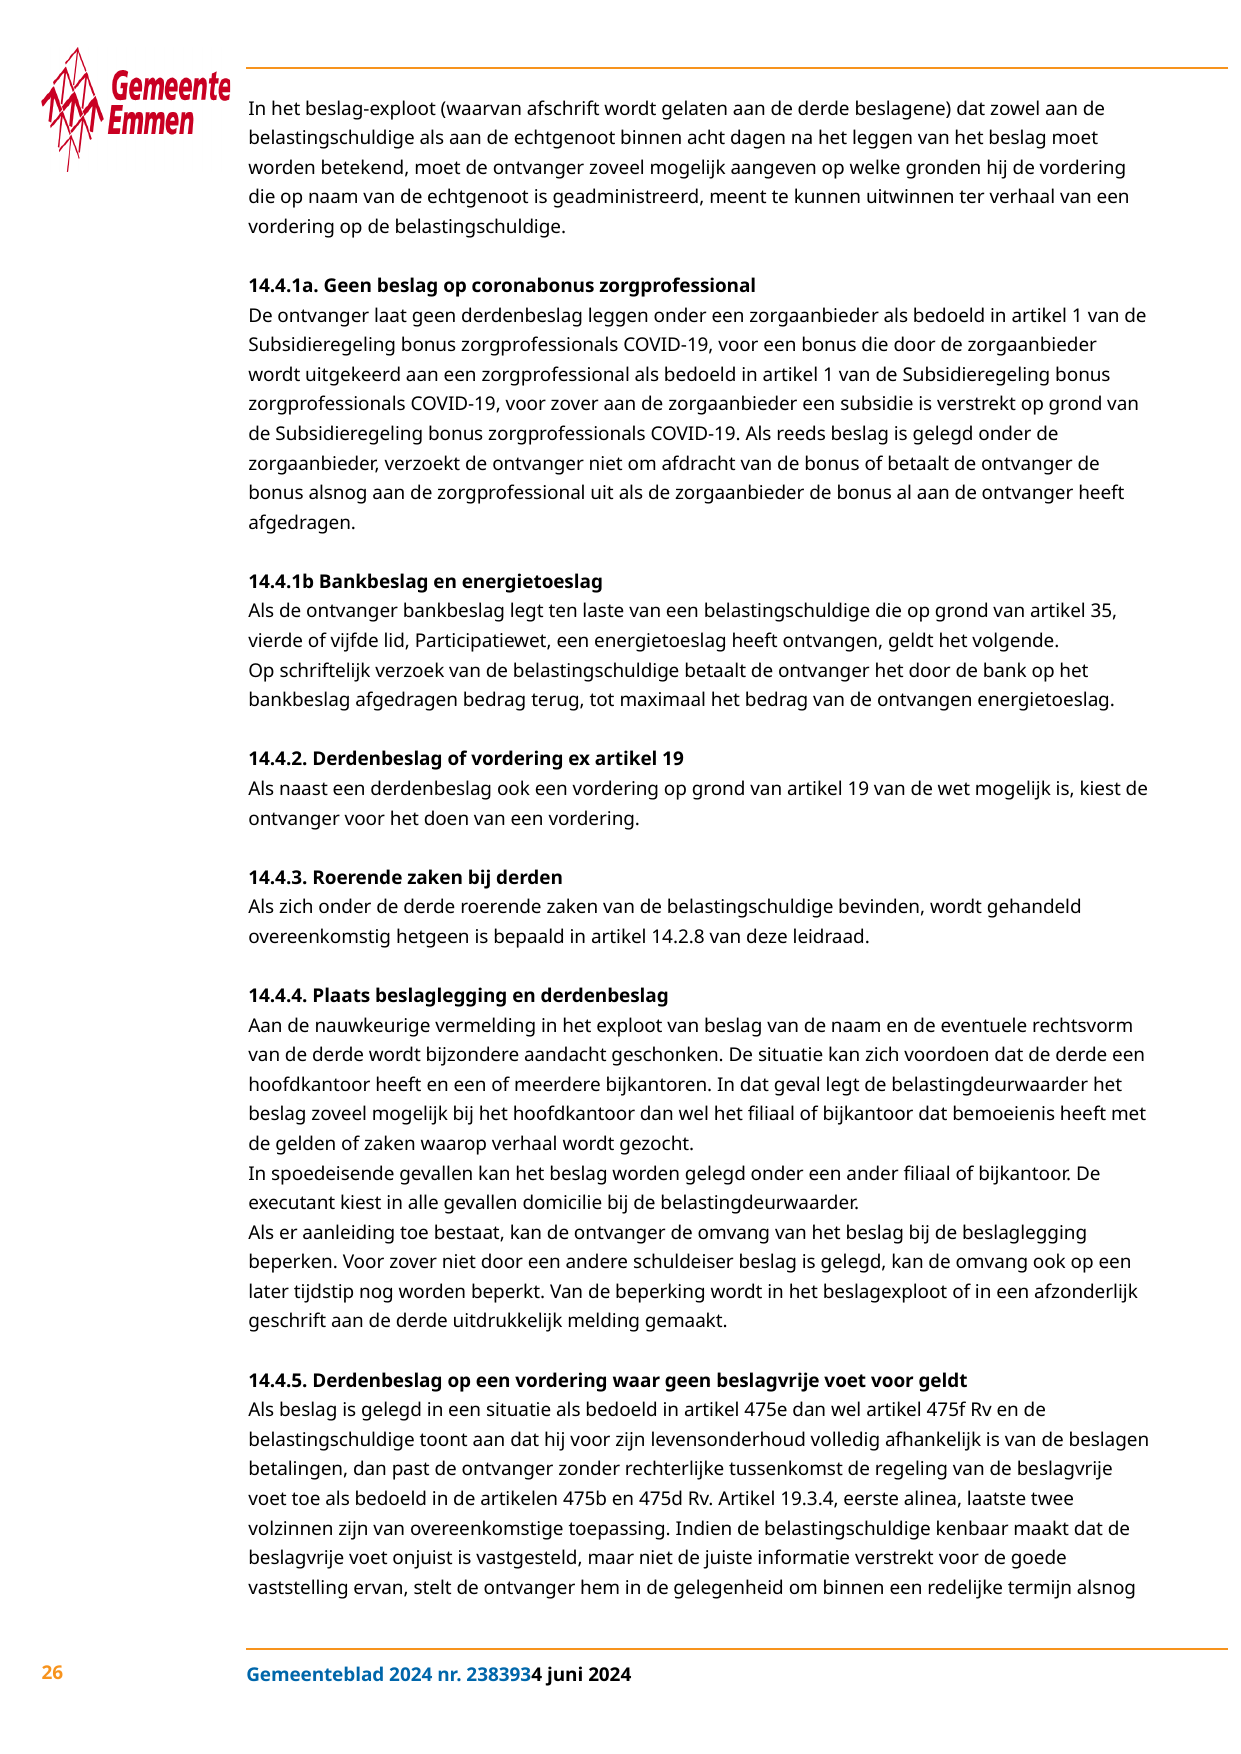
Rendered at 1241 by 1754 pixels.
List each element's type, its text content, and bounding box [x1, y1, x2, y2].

text 14.4.5. Derdenbeslag op een vordering waar geen beslagvrije voet voor geldt [248, 1367, 1152, 1393]
picture [41, 47, 231, 172]
text Op schriftelijk verzoek van de belastingschuldige betaalt de ontvanger het door de bank op het bankbeslag afgedragen bedrag terug, tot maximaal het bedrag van de ontvangen energietoeslag. [248, 657, 1152, 712]
text 14.4.1a. Geen beslag op coronabonus zorgprofessional [248, 272, 1152, 298]
text In het beslag-exploot (waarvan afschrift wordt gelaten aan de derde beslagene) dat zowel aan de belastingschuldige als aan de echtgenoot binnen acht dagen na het leggen van het beslag moet worden betekend, moet de ontvanger zoveel mogelijk aangeven op welke gronden hij de vordering die op naam van de echtgenoot is geadministreerd, meent te kunnen uitwinnen ter verhaal van een vordering op de belastingschuldige. [248, 95, 1152, 239]
text Als er aanleiding toe bestaat, kan de ontvanger de omvang van het beslag bij de beslaglegging beperken. Voor zover niet door een andere schuldeiser beslag is gelegd, kan de omvang ook op een later tijdstip nog worden beperkt. Van de beperking wordt in het beslagexploot of in een afzonderlijk geschrift aan de derde uitdrukkelijk melding gemaakt. [248, 1219, 1152, 1333]
text De ontvanger laat geen derdenbeslag leggen onder een zorgaanbieder als bedoeld in artikel 1 van de Subsidieregeling bonus zorgprofessionals COVID-19, voor een bonus die door de zorgaanbieder wordt uitgekeerd aan een zorgprofessional als bedoeld in artikel 1 van de Subsidieregeling bonus zorgprofessionals COVID-19, voor zover aan de zorgaanbieder een subsidie is verstrekt op grond van de Subsidieregeling bonus zorgprofessionals COVID-19. Als reeds beslag is gelegd onder de zorgaanbieder, verzoekt de ontvanger niet om afdracht van de bonus of betaalt de ontvanger de bonus alsnog aan de zorgprofessional uit als de zorgaanbieder de bonus al aan de ontvanger heeft afgedragen. [248, 302, 1152, 535]
text Als beslag is gelegd in een situatie als bedoeld in artikel 475e dan wel artikel 475f Rv en de belastingschuldige toont aan dat hij voor zijn levensonderhoud volledig afhankelijk is van de beslagen betalingen, dan past de ontvanger zonder rechterlijke tussenkomst de regeling van de beslagvrije voet toe als bedoeld in de artikelen 475b en 475d Rv. Artikel 19.3.4, eerste alinea, laatste twee volzinnen zijn van overeenkomstige toepassing. Indien de belastingschuldige kenbaar maakt dat de beslagvrije voet onjuist is vastgesteld, maar niet de juiste informatie verstrekt voor de goede vaststelling ervan, stelt de ontvanger hem in de gelegenheid om binnen een redelijke termijn alsnog [248, 1396, 1152, 1600]
text In spoedeisende gevallen kan het beslag worden gelegd onder een ander filiaal of bijkantoor. De executant kiest in alle gevallen domicilie bij de belastingdeurwaarder. [248, 1160, 1152, 1215]
text 14.4.3. Roerende zaken bij derden [248, 864, 1152, 890]
text Als de ontvanger bankbeslag legt ten laste van een belastingschuldige die op grond van artikel 35, vierde of vijfde lid, Participatiewet, een energietoeslag heeft ontvangen, geldt het volgende. [248, 598, 1152, 653]
text Als naast een derdenbeslag ook een vordering op grond van artikel 19 van de wet mogelijk is, kiest de ontvanger voor het doen van een vordering. [248, 775, 1152, 831]
text 14.4.2. Derdenbeslag of vordering ex artikel 19 [248, 746, 1152, 771]
text 14.4.1b Bankbeslag en energietoeslag [248, 568, 1152, 594]
text Aan de nauwkeurige vermelding in het exploot van beslag van de naam en de eventuele rechtsvorm van de derde wordt bijzondere aandacht geschonken. De situatie kan zich voordoen dat de derde een hoofdkantoor heeft en een of meerdere bijkantoren. In dat geval legt de belastingdeurwaarder het beslag zoveel mogelijk bij het hoofdkantoor dan wel het filiaal of bijkantoor dat bemoeienis heeft met de gelden of zaken waarop verhaal wordt gezocht. [248, 1012, 1152, 1156]
text Als zich onder de derde roerende zaken van de belastingschuldige bevinden, wordt gehandeld overeenkomstig hetgeen is bepaald in artikel 14.2.8 van deze leidraad. [248, 893, 1152, 949]
text 14.4.4. Plaats beslaglegging en derdenbeslag [248, 982, 1152, 1008]
